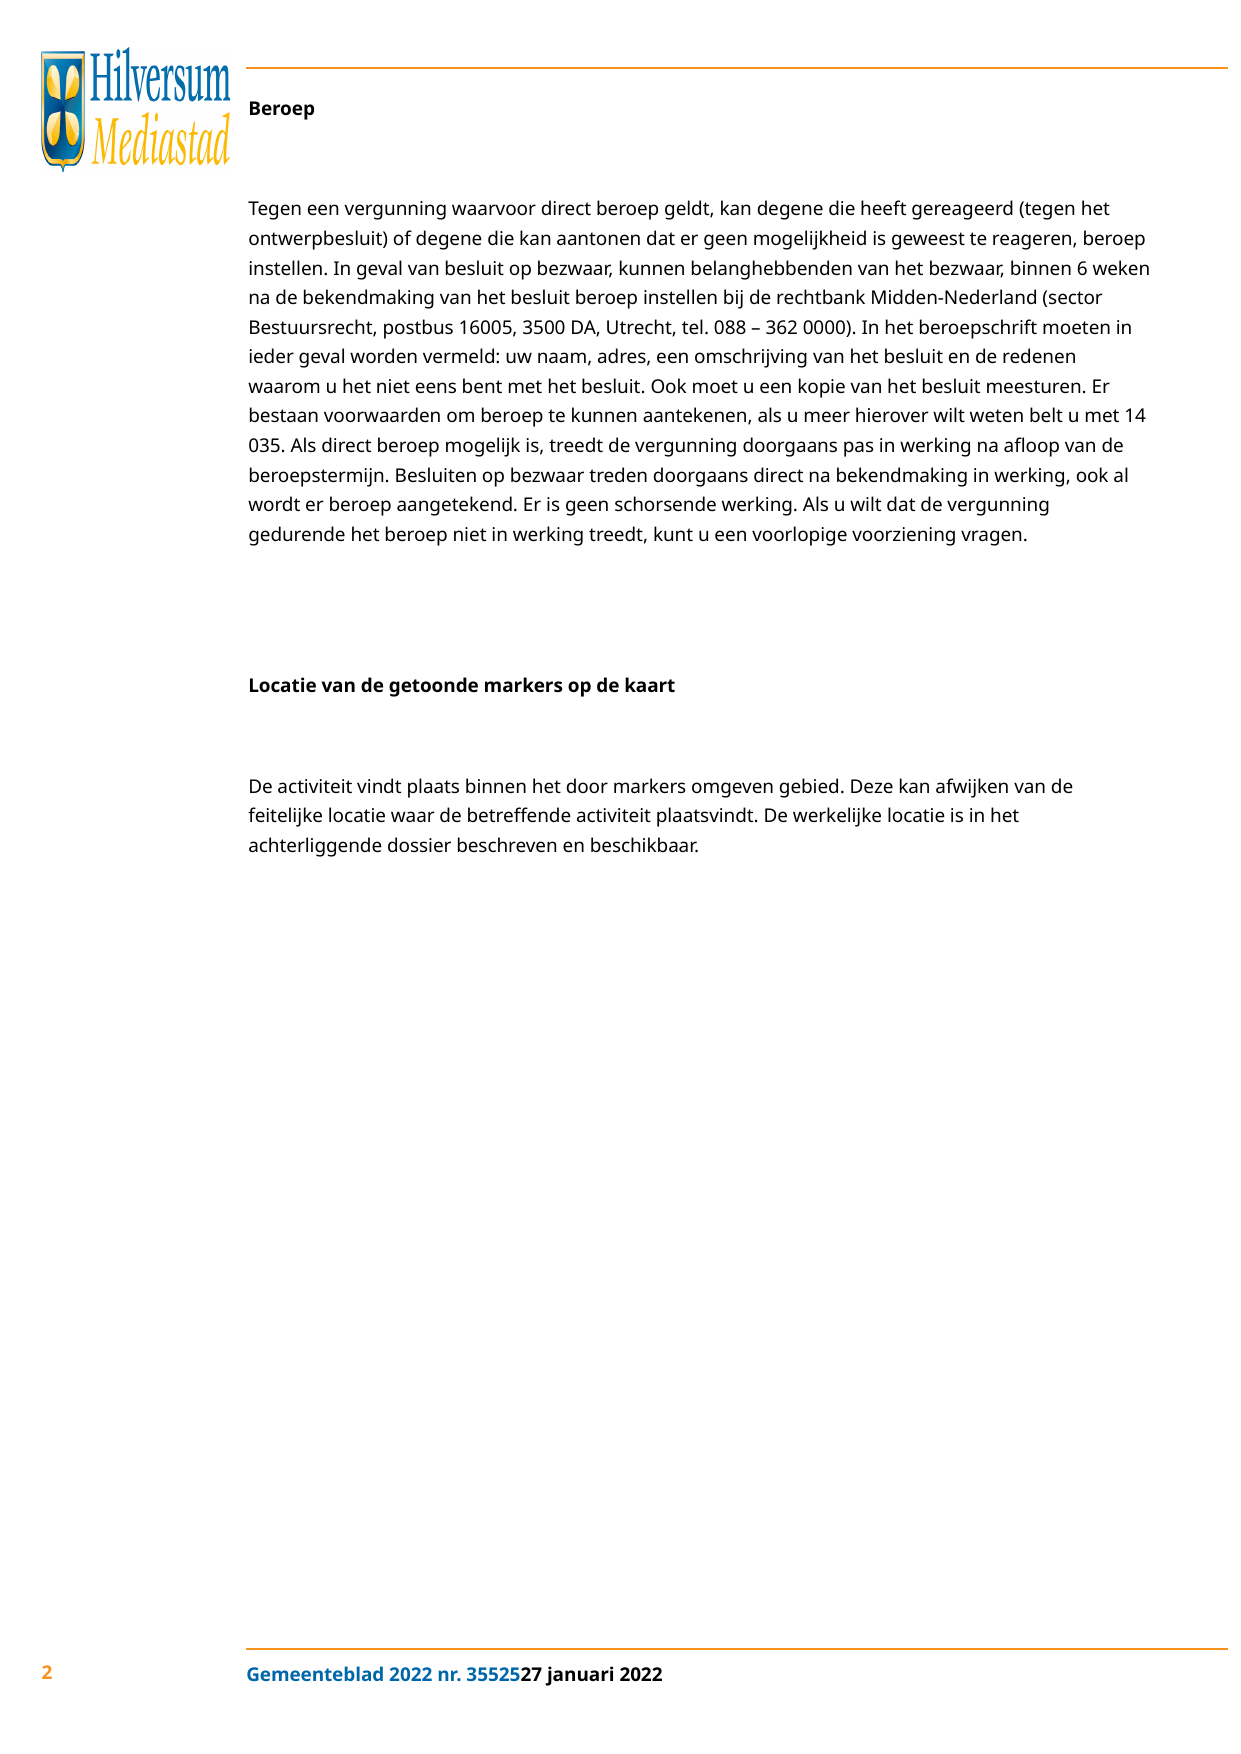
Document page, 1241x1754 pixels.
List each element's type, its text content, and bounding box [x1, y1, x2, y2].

picture [41, 47, 231, 172]
text Locatie van de getoonde markers op de kaart [248, 672, 1152, 698]
text Tegen een vergunning waarvoor direct beroep geldt, kan degene die heeft gereageerd (tegen het ontwerpbesluit) of degene die kan aantonen dat er geen mogelijkheid is geweest te reageren, beroep instellen. In geval van besluit op bezwaar, kunnen belanghebbenden van het bezwaar, binnen 6 weken na de bekendmaking van het besluit beroep instellen bij de rechtbank Midden-Nederland (sector Bestuursrecht, postbus 16005, 3500 DA, Utrecht, tel. 088 – 362 0000). In het beroepschrift moeten in ieder geval worden vermeld: uw naam, adres, een omschrijving van het besluit en de redenen waarom u het niet eens bent met het besluit. Ook moet u een kopie van het besluit meesturen. Er bestaan voorwaarden om beroep te kunnen aantekenen, als u meer hierover wilt weten belt u met 14 035. Als direct beroep mogelijk is, treedt de vergunning doorgaans pas in werking na afloop van de beroepstermijn. Besluiten op bezwaar treden doorgaans direct na bekendmaking in werking, ook al wordt er beroep aangetekend. Er is geen schorsende werking. Als u wilt dat de vergunning gedurende het beroep niet in werking treedt, kunt u een voorlopige voorziening vragen. [248, 196, 1152, 547]
text De activiteit vindt plaats binnen het door markers omgeven gebied. Deze kan afwijken van de feitelijke locatie waar de betreffende activiteit plaatsvindt. De werkelijke locatie is in het achterliggende dossier beschreven en beschikbaar. [248, 773, 1152, 858]
text Beroep [248, 95, 1152, 121]
